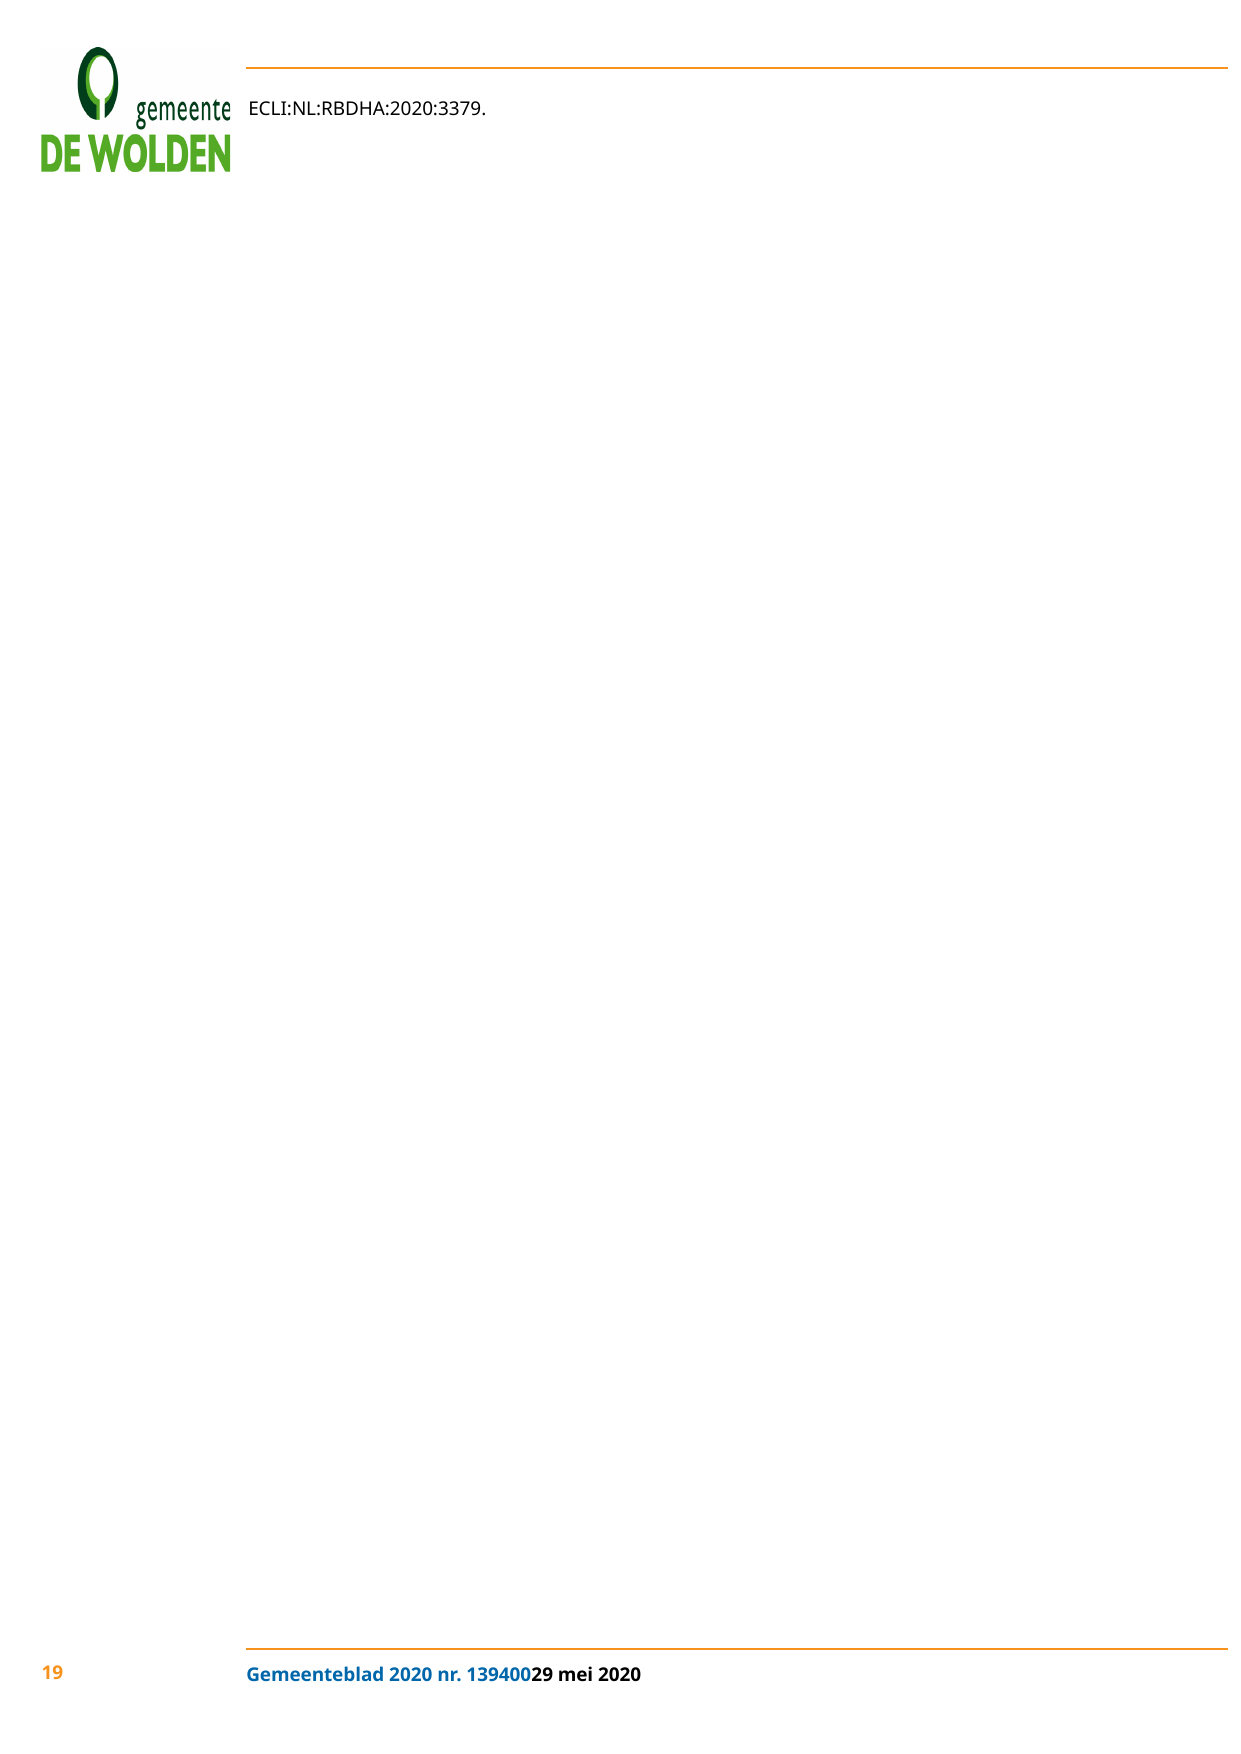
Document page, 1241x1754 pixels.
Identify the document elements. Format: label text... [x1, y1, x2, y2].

text ECLI:NL:RBDHA:2020:3379. [248, 95, 1152, 121]
picture [41, 47, 231, 172]
